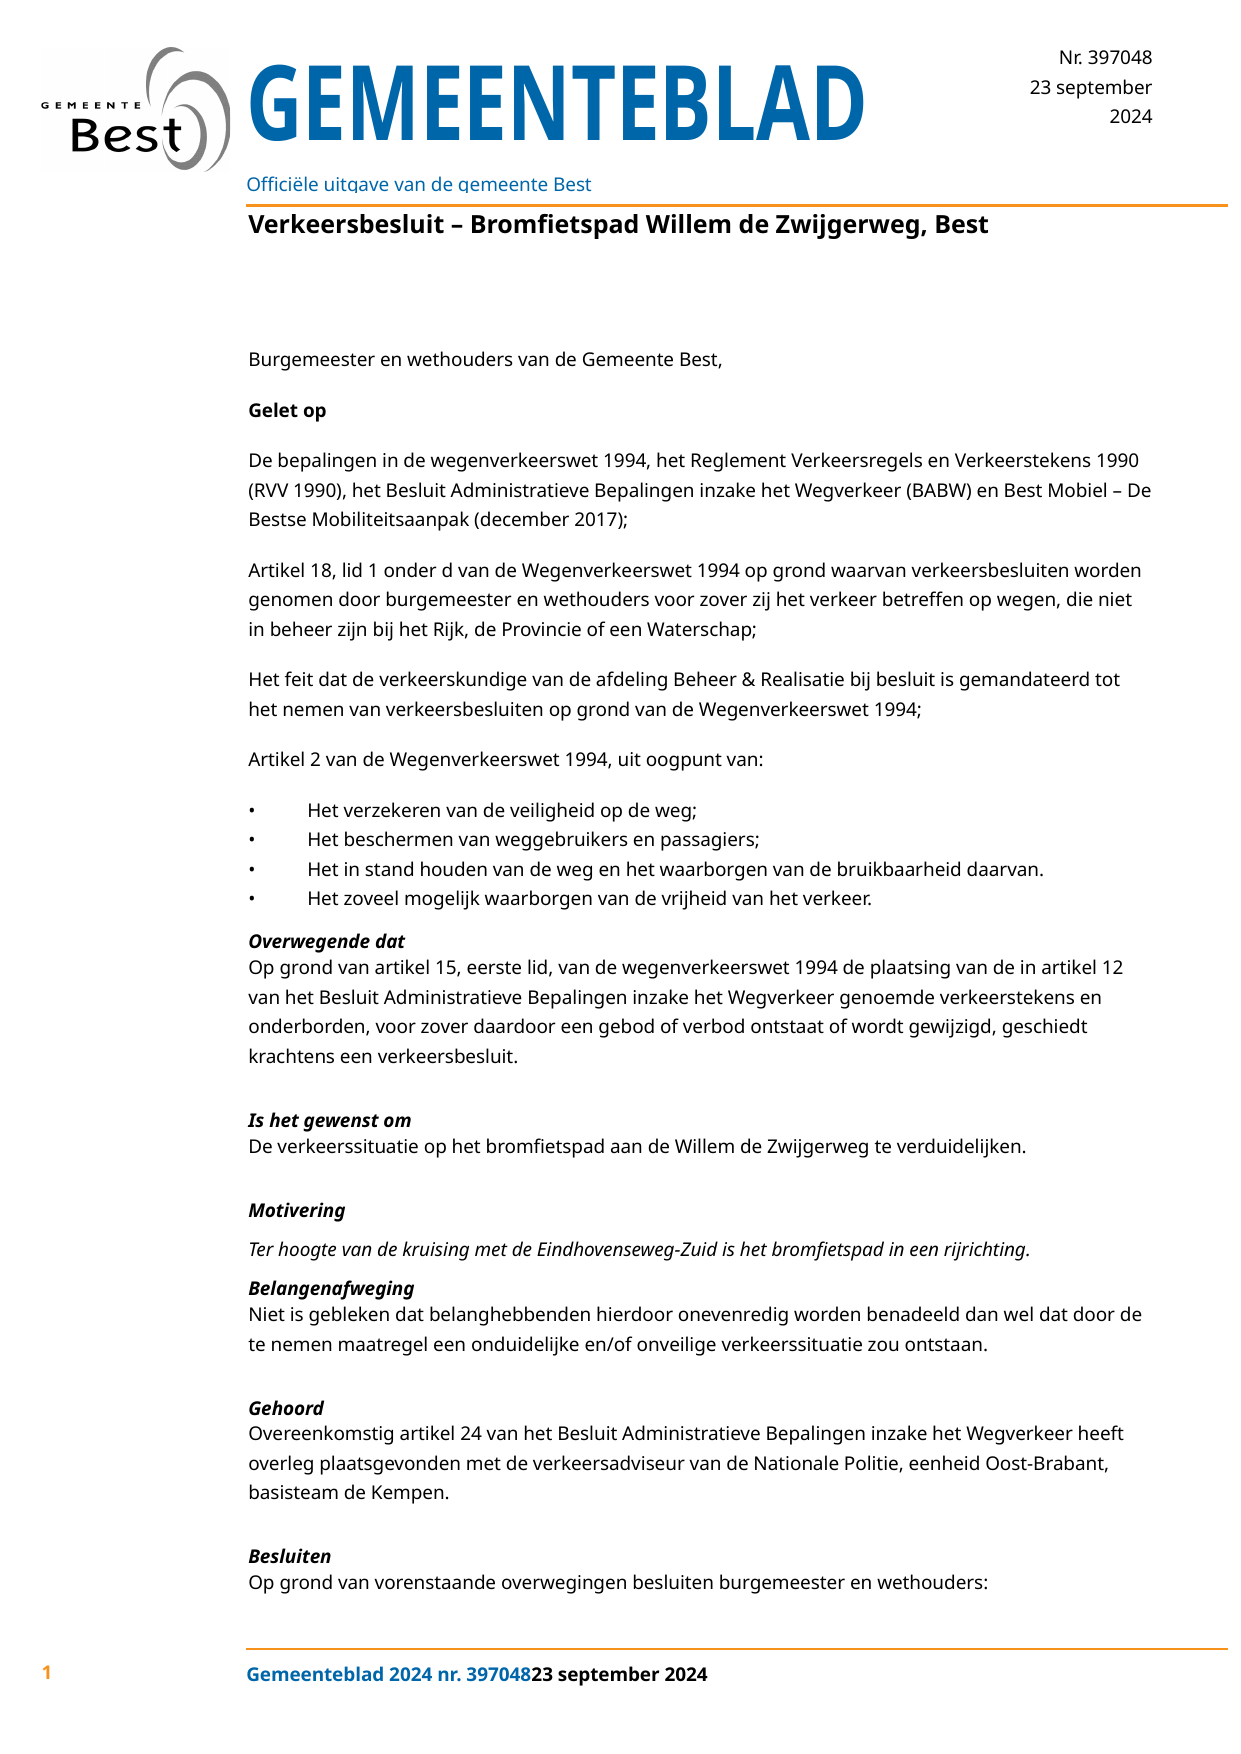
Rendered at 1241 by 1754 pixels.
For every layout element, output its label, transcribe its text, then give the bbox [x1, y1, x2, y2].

text De bepalingen in de wegenverkeerswet 1994, het Reglement Verkeersregels en Verkeerstekens 1990 (RVV 1990), het Besluit Administratieve Bepalingen inzake het Wegverkeer (BABW) en Best Mobiel – De Bestse Mobiliteitsaanpak (december 2017); [248, 447, 1152, 532]
text Artikel 2 van de Wegenverkeerswet 1994, uit oogpunt van: [248, 746, 1152, 772]
text Verkeersbesluit – Bromfietspad Willem de Zwijgerweg, Best [248, 207, 1152, 241]
text Burgemeester en wethouders van de Gemeente Best, [248, 346, 1152, 372]
text Artikel 18, lid 1 onder d van de Wegenverkeerswet 1994 op grond waarvan verkeersbesluiten worden genomen door burgemeester en wethouders voor zover zij het verkeer betreffen op wegen, die niet in beheer zijn bij het Rijk, de Provincie of een Waterschap; [248, 557, 1152, 642]
text Op grond van artikel 15, eerste lid, van de wegenverkeerswet 1994 de plaatsing van de in artikel 12 van het Besluit Administratieve Bepalingen inzake het Wegverkeer genoemde verkeerstekens en onderborden, voor zover daardoor een gebod of verbod ontstaat of wordt gewijzigd, geschiedt krachtens een verkeersbesluit. [248, 954, 1152, 1069]
picture [41, 47, 231, 172]
text Gelet op [248, 397, 1152, 423]
text Ter hoogte van de kruising met de Eindhovenseweg-Zuid is het bromfietspad in een rijrichting. [248, 1236, 1152, 1262]
list Het beschermen van weggebruikers en passagiers; [248, 826, 1152, 852]
text Is het gewenst om [248, 1107, 1152, 1133]
list Het in stand houden van de weg en het waarborgen van de bruikbaarheid daarvan. [248, 856, 1152, 882]
text Belangenafweging [248, 1275, 1152, 1301]
text Overwegende dat [248, 929, 1152, 954]
text Motivering [248, 1197, 1152, 1223]
text De verkeerssituatie op het bromfietspad aan de Willem de Zwijgerweg te verduidelijken. [248, 1133, 1152, 1159]
text Gehoord [248, 1395, 1152, 1420]
text Overeenkomstig artikel 24 van het Besluit Administratieve Bepalingen inzake het Wegverkeer heeft overleg plaatsgevonden met de verkeersadviseur van de Nationale Politie, eenheid Oost-Brabant, basisteam de Kempen. [248, 1420, 1152, 1505]
text Niet is gebleken dat belanghebbenden hierdoor onevenredig worden benadeeld dan wel dat door de te nemen maatregel een onduidelijke en/of onveilige verkeerssituatie zou ontstaan. [248, 1301, 1152, 1356]
text Op grond van vorenstaande overwegingen besluiten burgemeester en wethouders: [248, 1569, 1152, 1595]
list Het zoveel mogelijk waarborgen van de vrijheid van het verkeer. [248, 886, 1152, 911]
list Het verzekeren van de veiligheid op de weg; [248, 797, 1152, 823]
text Het feit dat de verkeerskundige van de afdeling Beheer & Realisatie bij besluit is gemandateerd tot het nemen van verkeersbesluiten op grond van de Wegenverkeerswet 1994; [248, 666, 1152, 722]
text Besluiten [248, 1543, 1152, 1569]
